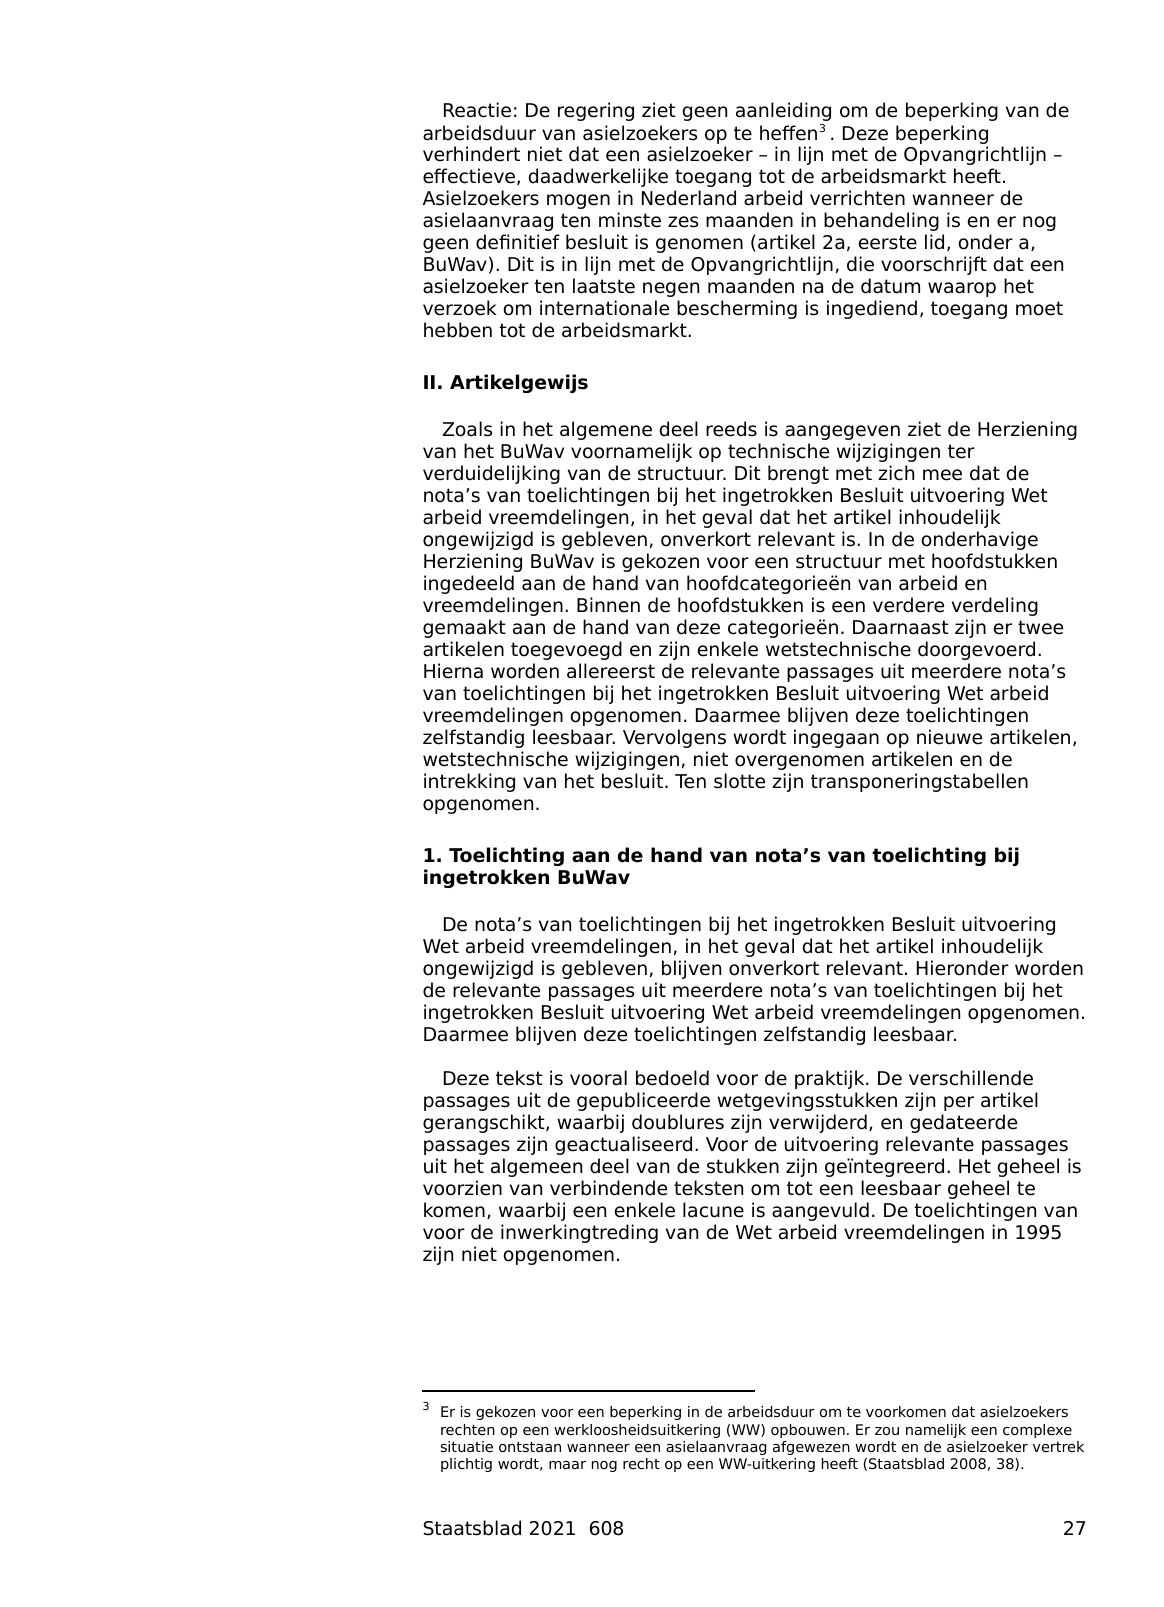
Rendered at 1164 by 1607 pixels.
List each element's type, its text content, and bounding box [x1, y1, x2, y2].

text Er is gekozen voor een beperking in de arbeidsduur om te voorkomen dat asielzoekers rechten op een werkloosheidsuitkering (WW) opbouwen. Er zou namelijk een complexe situatie ontstaan wanneer een asielaanvraag afgewezen wordt en de asielzoeker vertrek plichtig wordt, maar nog recht op een WW-uitkering heeft (Staatsblad 2008, 38). [422, 1400, 1087, 1473]
subtitle II. Artikelgewijs [422, 372, 1087, 394]
text De nota’s van toelichtingen bij het ingetrokken Besluit uitvoering Wet arbeid vreemdelingen, in het geval dat het artikel inhoudelijk ongewijzigd is gebleven, blijven onverkort relevant. Hieronder worden de relevante passages uit meerdere nota’s van toelichtingen bij het ingetrokken Besluit uitvoering Wet arbeid vreemdelingen opgenomen. Daarmee blijven deze toelichtingen zelfstandig leesbaar. [422, 914, 1087, 1046]
text Zoals in het algemene deel reeds is aangegeven ziet de Herziening van het BuWav voornamelijk op technische wijzigingen ter verduidelijking van de structuur. Dit brengt met zich mee dat de nota’s van toelichtingen bij het ingetrokken Besluit uitvoering Wet arbeid vreemdelingen, in het geval dat het artikel inhoudelijk ongewijzigd is gebleven, onverkort relevant is. In de onderhavige Herziening BuWav is gekozen voor een structuur met hoofdstukken ingedeeld aan de hand van hoofdcategorieën van arbeid en vreemdelingen. Binnen de hoofdstukken is een verdere verdeling gemaakt aan de hand van deze categorieën. Daarnaast zijn er twee artikelen toegevoegd en zijn enkele wetstechnische doorgevoerd. Hierna worden allereerst de relevante passages uit meerdere nota’s van toelichtingen bij het ingetrokken Besluit uitvoering Wet arbeid vreemdelingen opgenomen. Daarmee blijven deze toelichtingen zelfstandig leesbaar. Vervolgens wordt ingegaan op nieuwe artikelen, wetstechnische wijzigingen, niet overgenomen artikelen en de intrekking van het besluit. Ten slotte zijn transponeringstabellen opgenomen. [422, 419, 1087, 815]
subtitle 1. Toelichting aan de hand van nota’s van toelichting bij ingetrokken BuWav [422, 845, 1087, 889]
text Deze tekst is vooral bedoeld voor de praktijk. De verschillende passages uit de gepubliceerde wetgevingsstukken zijn per artikel gerangschikt, waarbij doublures zijn verwijderd, en gedateerde passages zijn geactualiseerd. Voor de uitvoering relevante passages uit het algemeen deel van de stukken zijn geïntegreerd. Het geheel is voorzien van verbindende teksten om tot een leesbaar geheel te komen, waarbij een enkele lacune is aangevuld. De toelichtingen van voor de inwerkingtreding van de Wet arbeid vreemdelingen in 1995 zijn niet opgenomen. [422, 1068, 1087, 1266]
text Reactie: De regering ziet geen aanleiding om de beperking van de arbeidsduur van asielzoekers op te heffen. Deze beperking verhindert niet dat een asielzoeker – in lijn met de Opvangrichtlijn – effectieve, daadwerkelijke toegang tot de arbeidsmarkt heeft. Asielzoekers mogen in Nederland arbeid verrichten wanneer de asielaanvraag ten minste zes maanden in behandeling is en er nog geen definitief besluit is genomen (artikel 2a, eerste lid, onder a, BuWav). Dit is in lijn met de Opvangrichtlijn, die voorschrijft dat een asielzoeker ten laatste negen maanden na de datum waarop het verzoek om internationale bescherming is ingediend, toegang moet hebben tot de arbeidsmarkt. [422, 100, 1087, 342]
